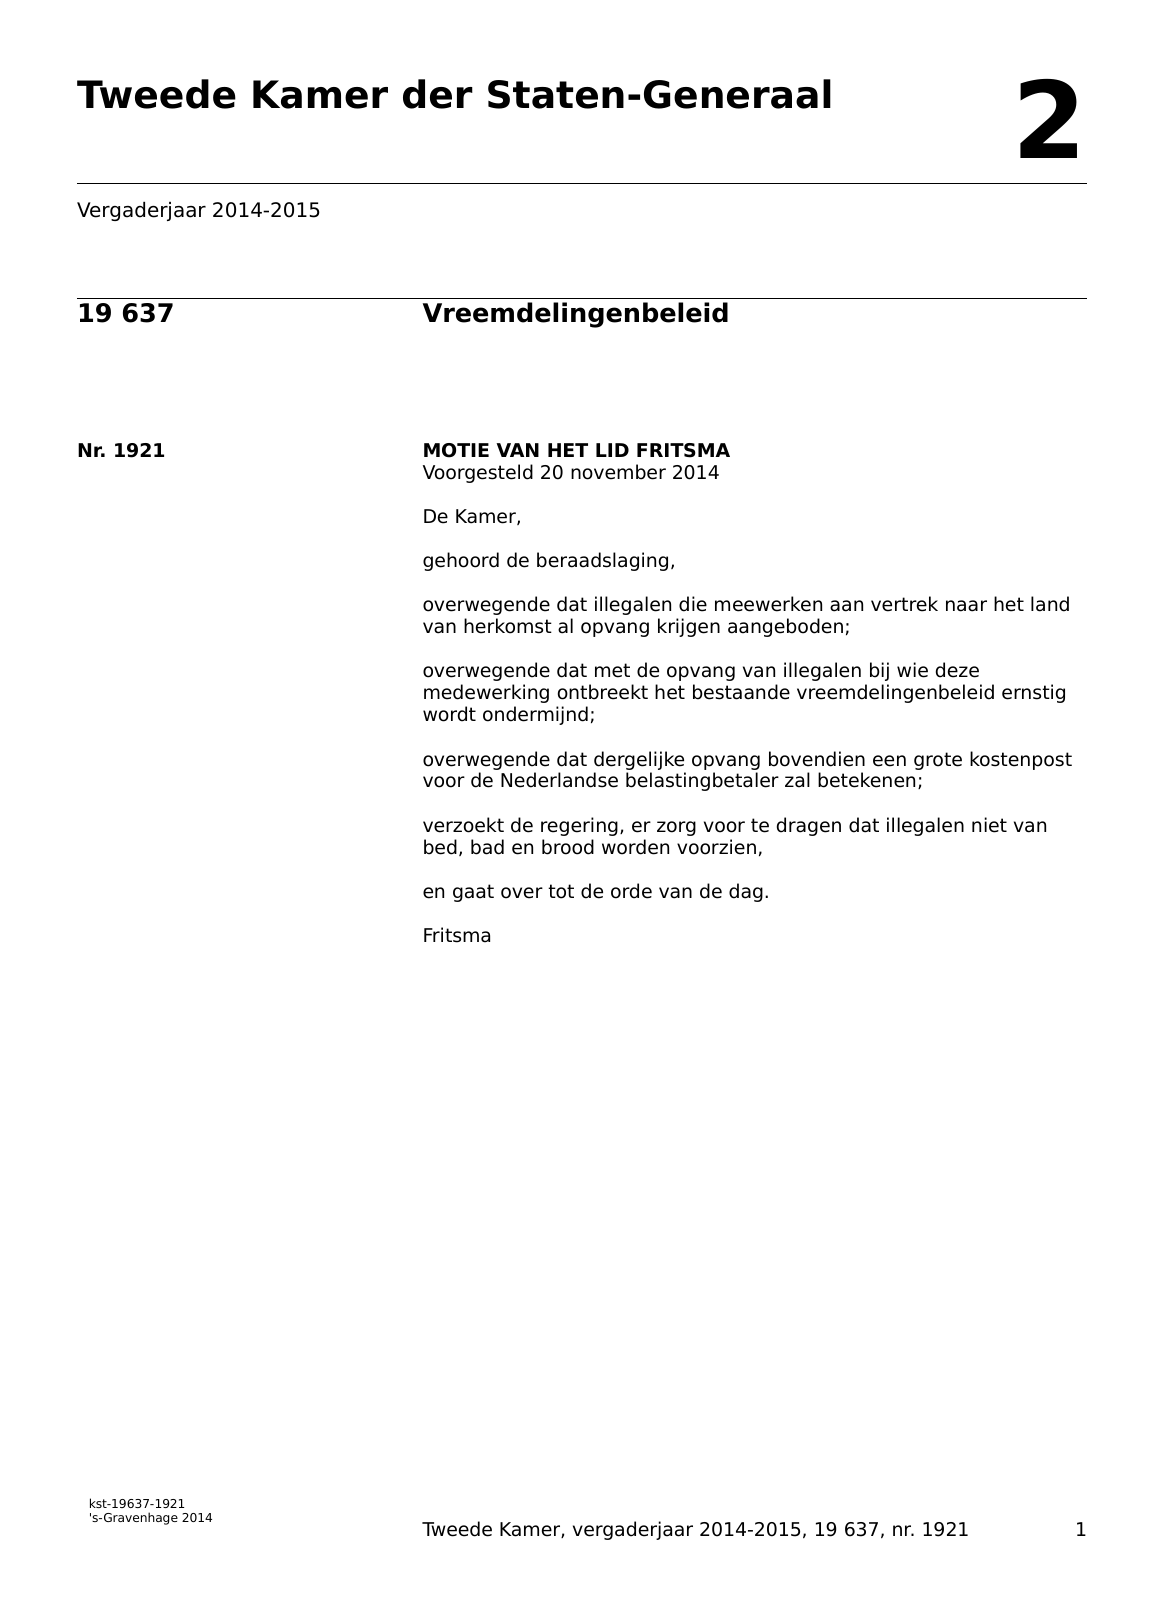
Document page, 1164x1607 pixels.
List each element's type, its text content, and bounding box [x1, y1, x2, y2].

text De Kamer, [422, 506, 1087, 528]
table_header Tweede Kamer der Staten-Generaal [77, 59, 886, 183]
text overwegende dat dergelijke opvang bovendien een grote kostenpost voor de Nederlandse belastingbetaler zal betekenen; [422, 748, 1087, 792]
table_cell Vergaderjaar 2014-2015 [77, 184, 1087, 298]
subtitle 19 637 Vreemdelingenbeleid [77, 299, 1087, 329]
text Voorgesteld 20 november 2014 [422, 462, 1087, 484]
text kst-19637-1921 [88, 1497, 323, 1511]
text 's-Gravenhage 2014 [88, 1511, 323, 1525]
text verzoekt de regering, er zorg voor te dragen dat illegalen niet van bed, bad en brood worden voorzien, [422, 814, 1087, 858]
text gehoord de beraadslaging, [422, 550, 1087, 572]
text overwegende dat illegalen die meewerken aan vertrek naar het land van herkomst al opvang krijgen aangeboden; [422, 594, 1087, 638]
subtitle Nr. 1921 MOTIE VAN HET LID FRITSMA [77, 440, 1087, 462]
text Fritsma [422, 925, 1087, 947]
text en gaat over tot de orde van de dag. [422, 881, 1087, 903]
text overwegende dat met de opvang van illegalen bij wie deze medewerking ontbreekt het bestaande vreemdelingenbeleid ernstig wordt ondermijnd; [422, 660, 1087, 726]
table_header 2 [886, 59, 1087, 183]
